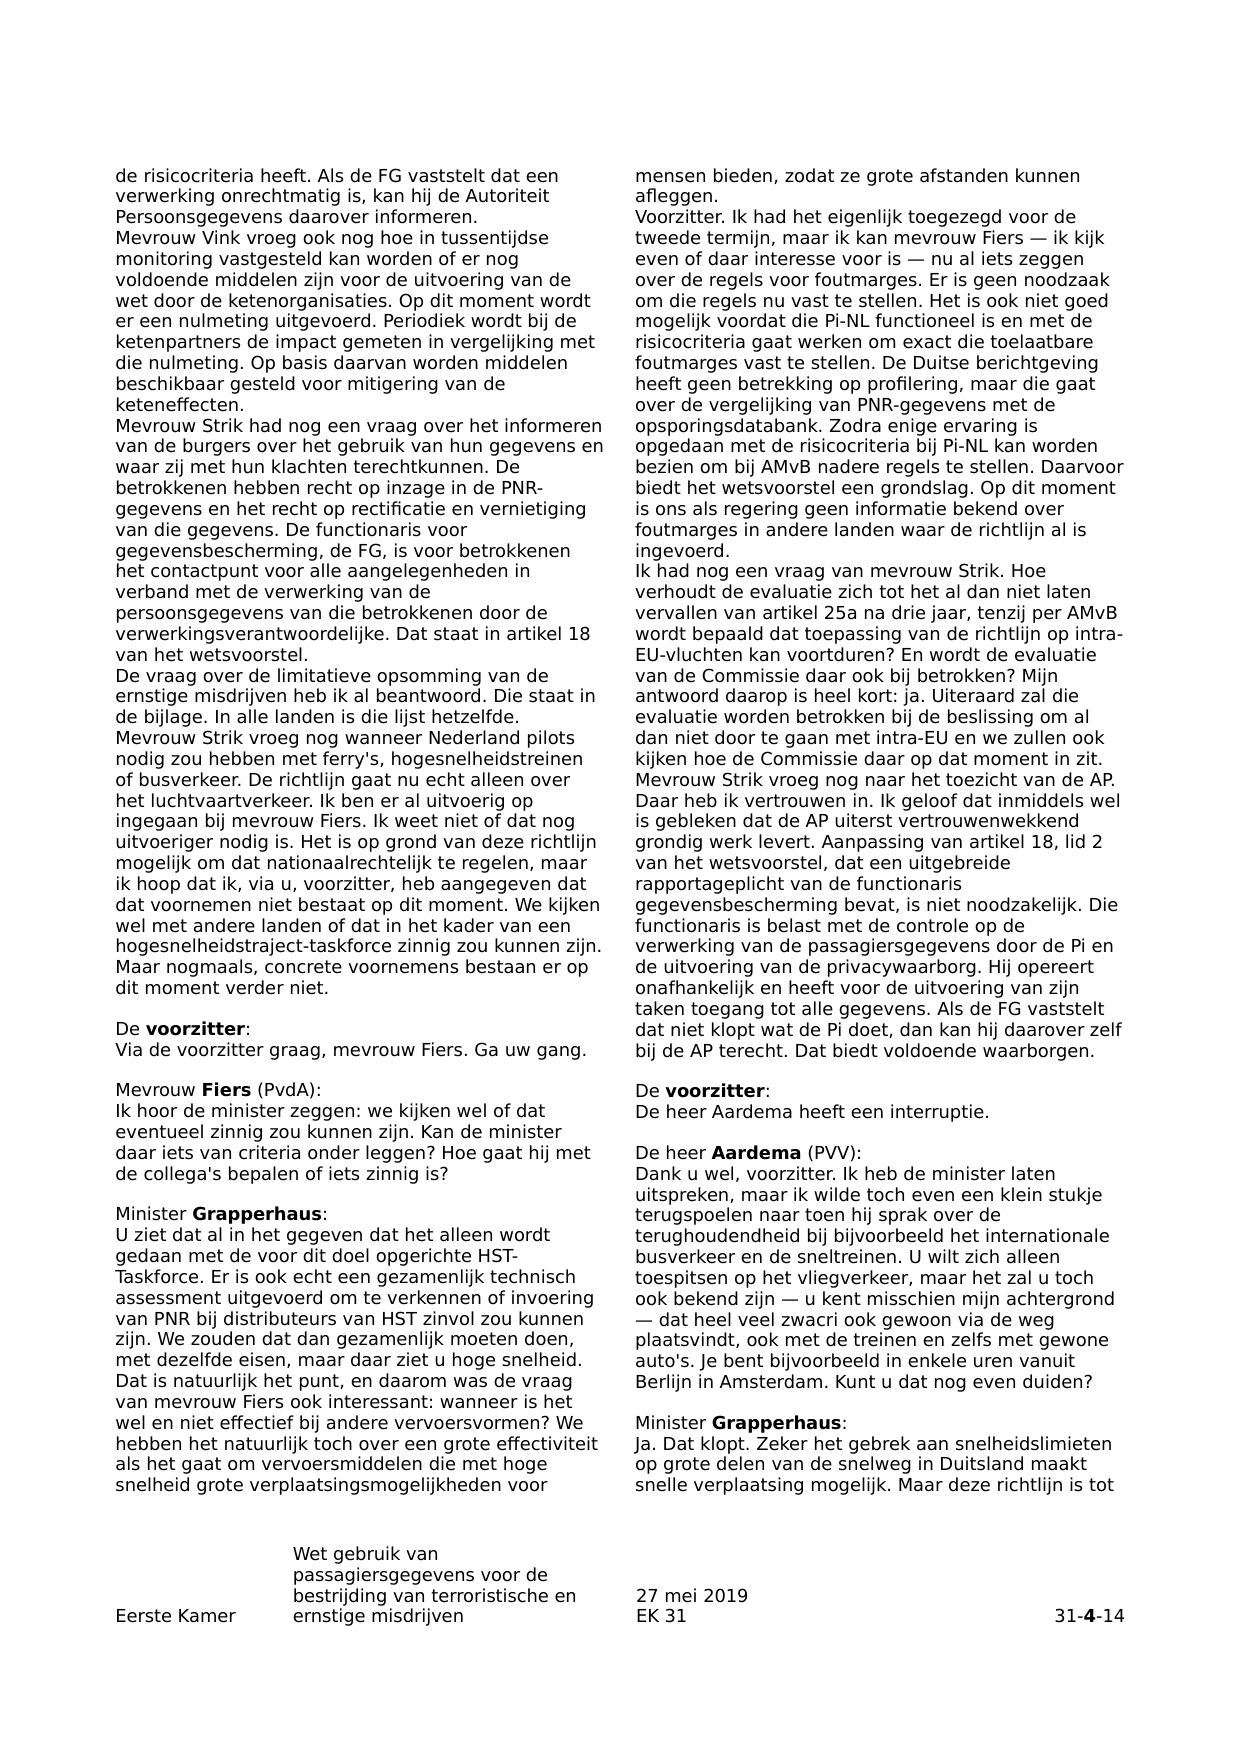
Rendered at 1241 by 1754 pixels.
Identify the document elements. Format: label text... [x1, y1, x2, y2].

text Mevrouw Fiers (PvdA): [115, 1080, 605, 1101]
text De heer Aardema (PVV): [635, 1143, 1125, 1163]
text De voorzitter: [115, 1019, 605, 1039]
text U ziet dat al in het gegeven dat het alleen wordt gedaan met de voor dit doel opgerichte HST-Taskforce. Er is ook echt een gezamenlijk technisch assessment uitgevoerd om te verkennen of invoering van PNR bij distributeurs van HST zinvol zou kunnen zijn. We zouden dat dan gezamenlijk moeten doen, met dezelfde eisen, maar daar ziet u hoge snelheid. Dat is natuurlijk het punt, en daarom was de vraag van mevrouw Fiers ook interessant: wanneer is het wel en niet effectief bij andere vervoersvormen? We hebben het natuurlijk toch over een grote effectiviteit als het gaat om vervoersmiddelen die met hoge snelheid grote verplaatsingsmogelijkheden voor [115, 1225, 605, 1496]
text Dank u wel, voorzitter. Ik heb de minister laten uitspreken, maar ik wilde toch even een klein stukje terugspoelen naar toen hij sprak over de terughoudendheid bij bijvoorbeeld het internationale busverkeer en de sneltreinen. U wilt zich alleen toespitsen op het vliegverkeer, maar het zal u toch ook bekend zijn — u kent misschien mijn achtergrond — dat heel veel zwacri ook gewoon via de weg plaatsvindt, ook met de treinen en zelfs met gewone auto's. Je bent bijvoorbeeld in enkele uren vanuit Berlijn in Amsterdam. Kunt u dat nog even duiden? [635, 1163, 1125, 1393]
text Mevrouw Strik had nog een vraag over het informeren van de burgers over het gebruik van hun gegevens en waar zij met hun klachten terechtkunnen. De betrokkenen hebben recht op inzage in de PNR-gegevens en het recht op rectificatie en vernietiging van die gegevens. De functionaris voor gegevensbescherming, de FG, is voor betrokkenen het contactpunt voor alle aangelegenheden in verband met de verwerking van de persoonsgegevens van die betrokkenen door de verwerkingsverantwoordelijke. Dat staat in artikel 18 van het wetsvoorstel. [115, 415, 605, 665]
text Voorzitter. Ik had het eigenlijk toegezegd voor de tweede termijn, maar ik kan mevrouw Fiers — ik kijk even of daar interesse voor is — nu al iets zeggen over de regels voor foutmarges. Er is geen noodzaak om die regels nu vast te stellen. Het is ook niet goed mogelijk voordat die Pi-NL functioneel is en met de risicocriteria gaat werken om exact die toelaatbare foutmarges vast te stellen. De Duitse berichtgeving heeft geen betrekking op profilering, maar die gaat over de vergelijking van PNR-gegevens met de opsporingsdatabank. Zodra enige ervaring is opgedaan met de risicocriteria bij Pi-NL kan worden bezien om bij AMvB nadere regels te stellen. Daarvoor biedt het wetsvoorstel een grondslag. Op dit moment is ons als regering geen informatie bekend over foutmarges in andere landen waar de richtlijn al is ingevoerd. [635, 207, 1125, 561]
text Minister Grapperhaus: [635, 1413, 1125, 1433]
text mensen bieden, zodat ze grote afstanden kunnen afleggen. [635, 165, 1125, 207]
text Via de voorzitter graag, mevrouw Fiers. Ga uw gang. [115, 1039, 605, 1060]
text Mevrouw Vink vroeg ook nog hoe in tussentijdse monitoring vastgesteld kan worden of er nog voldoende middelen zijn voor de uitvoering van de wet door de ketenorganisaties. Op dit moment wordt er een nulmeting uitgevoerd. Periodiek wordt bij de ketenpartners de impact gemeten in vergelijking met die nulmeting. Op basis daarvan worden middelen beschikbaar gesteld voor mitigering van de keteneffecten. [115, 228, 605, 415]
text De voorzitter: [635, 1081, 1125, 1102]
text de risicocriteria heeft. Als de FG vaststelt dat een verwerking onrechtmatig is, kan hij de Autoriteit Persoonsgegevens daarover informeren. [115, 165, 605, 228]
text Mevrouw Strik vroeg nog naar het toezicht van de AP. Daar heb ik vertrouwen in. Ik geloof dat inmiddels wel is gebleken dat de AP uiterst vertrouwenwekkend grondig werk levert. Aanpassing van artikel 18, lid 2 van het wetsvoorstel, dat een uitgebreide rapportageplicht van de functionaris gegevensbescherming bevat, is niet noodzakelijk. Die functionaris is belast met de controle op de verwerking van de passagiersgegevens door de Pi en de uitvoering van de privacywaarborg. Hij opereert onafhankelijk en heeft voor de uitvoering van zijn taken toegang tot alle gegevens. Als de FG vaststelt dat niet klopt wat de Pi doet, dan kan hij daarover zelf bij de AP terecht. Dat biedt voldoende waarborgen. [635, 769, 1125, 1061]
text De heer Aardema heeft een interruptie. [635, 1102, 1125, 1123]
text Ja. Dat klopt. Zeker het gebrek aan snelheidslimieten op grote delen van de snelweg in Duitsland maakt snelle verplaatsing mogelijk. Maar deze richtlijn is tot [635, 1433, 1125, 1496]
text De vraag over de limitatieve opsomming van de ernstige misdrijven heb ik al beantwoord. Die staat in de bijlage. In alle landen is die lijst hetzelfde. [115, 665, 605, 728]
text Minister Grapperhaus: [115, 1204, 605, 1225]
text Ik had nog een vraag van mevrouw Strik. Hoe verhoudt de evaluatie zich tot het al dan niet laten vervallen van artikel 25a na drie jaar, tenzij per AMvB wordt bepaald dat toepassing van de richtlijn op intra-EU-vluchten kan voortduren? En wordt de evaluatie van de Commissie daar ook bij betrokken? Mijn antwoord daarop is heel kort: ja. Uiteraard zal die evaluatie worden betrokken bij de beslissing om al dan niet door te gaan met intra-EU en we zullen ook kijken hoe de Commissie daar op dat moment in zit. [635, 561, 1125, 769]
text Ik hoor de minister zeggen: we kijken wel of dat eventueel zinnig zou kunnen zijn. Kan de minister daar iets van criteria onder leggen? Hoe gaat hij met de collega's bepalen of iets zinnig is? [115, 1101, 605, 1184]
text Mevrouw Strik vroeg nog wanneer Nederland pilots nodig zou hebben met ferry's, hogesnelheidstreinen of busverkeer. De richtlijn gaat nu echt alleen over het luchtvaartverkeer. Ik ben er al uitvoerig op ingegaan bij mevrouw Fiers. Ik weet niet of dat nog uitvoeriger nodig is. Het is op grond van deze richtlijn mogelijk om dat nationaalrechtelijk te regelen, maar ik hoop dat ik, via u, voorzitter, heb aangegeven dat dat voornemen niet bestaat op dit moment. We kijken wel met andere landen of dat in het kader van een hogesnelheidstraject-taskforce zinnig zou kunnen zijn. Maar nogmaals, concrete voornemens bestaan er op dit moment verder niet. [115, 728, 605, 999]
